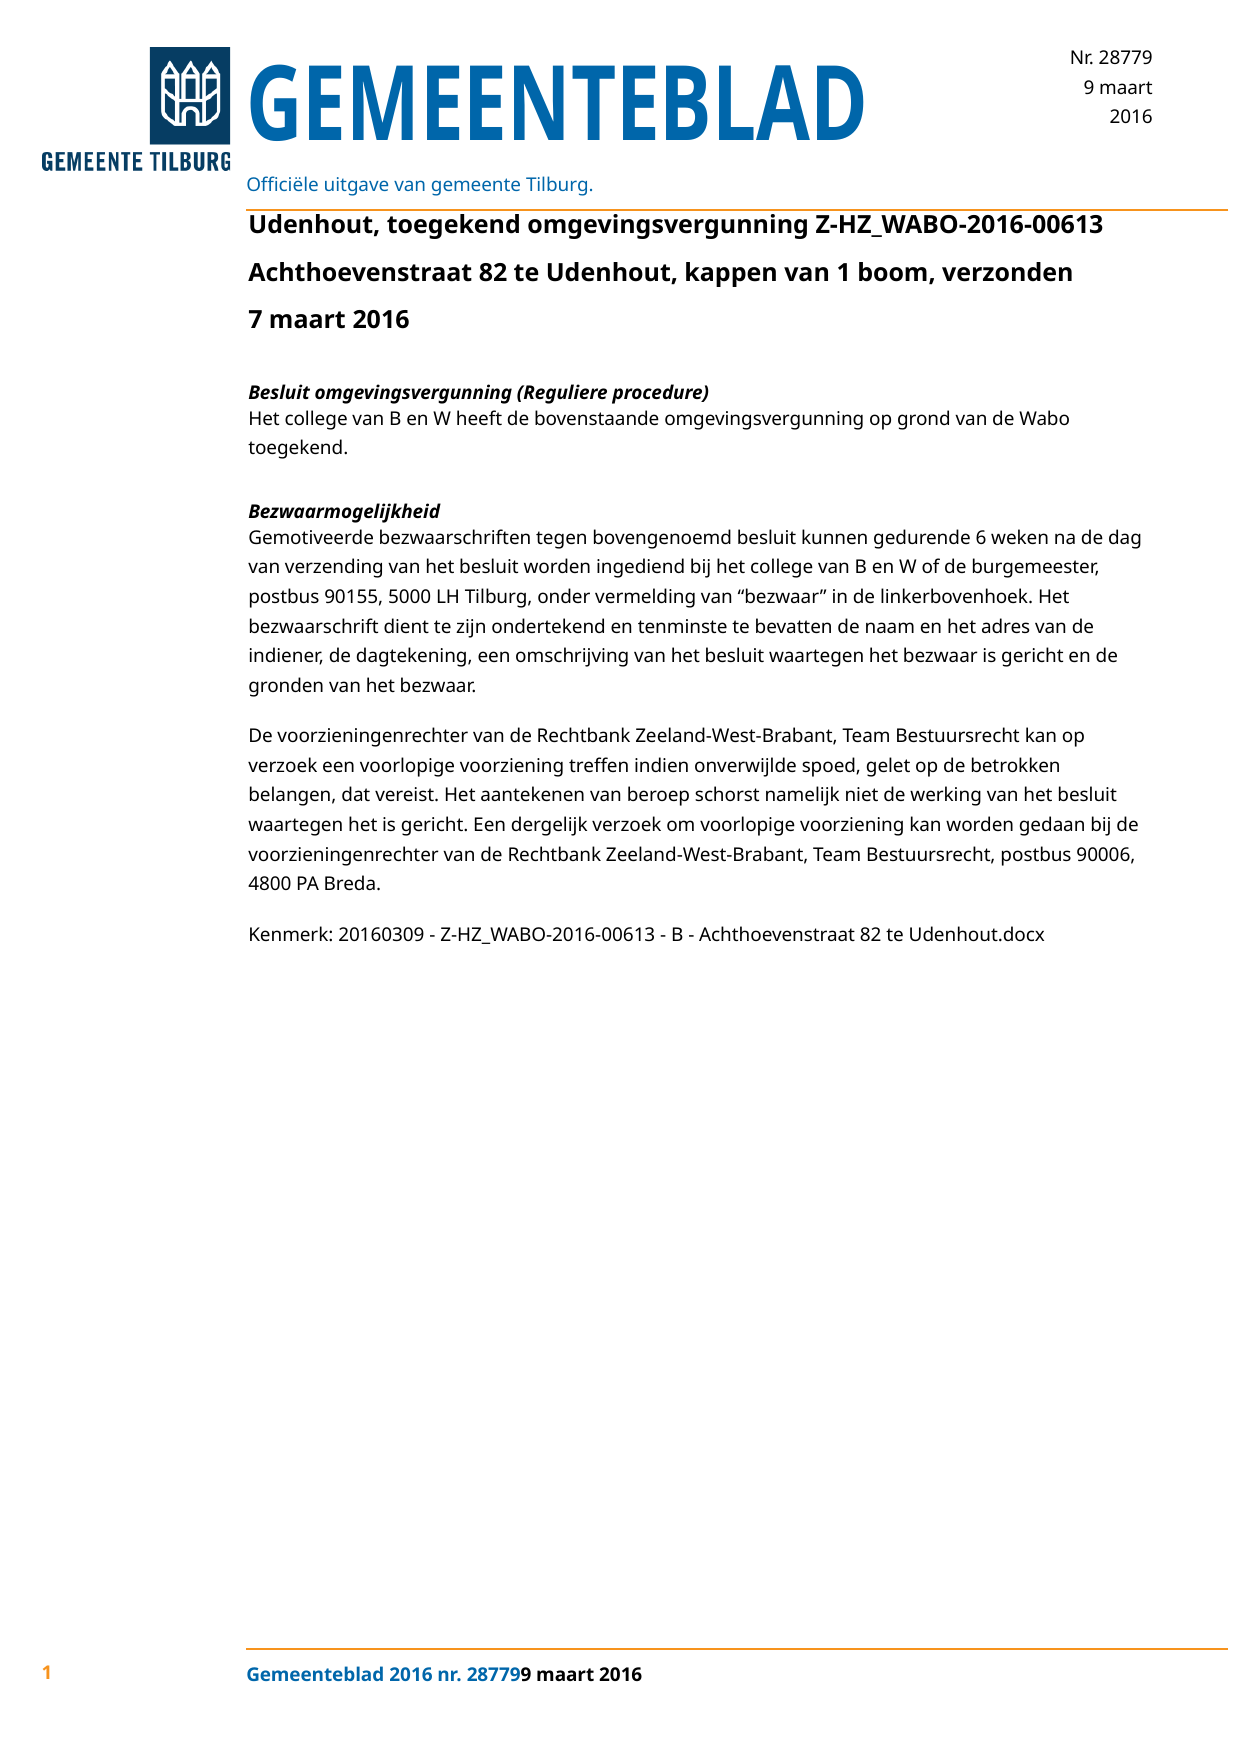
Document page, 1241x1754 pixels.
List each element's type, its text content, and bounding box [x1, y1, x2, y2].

text Besluit omgevingsvergunning (Reguliere procedure) [248, 379, 1152, 405]
text Gemotiveerde bezwaarschriften tegen bovengenoemd besluit kunnen gedurende 6 weken na de dag van verzending van het besluit worden ingediend bij het college van B en W of de burgemeester, postbus 90155, 5000 LH Tilburg, onder vermelding van “bezwaar” in de linkerbovenhoek. Het bezwaarschrift dient te zijn ondertekend en tenminste te bevatten de naam en het adres van de indiener, de dagtekening, een omschrijving van het besluit waartegen het bezwaar is gericht en de gronden van het bezwaar. [248, 524, 1152, 698]
text Udenhout, toegekend omgevingsvergunning Z-HZ_WABO-2016-00613 Achthoevenstraat 82 te Udenhout, kappen van 1 boom, verzonden 7 maart 2016 [248, 211, 1152, 336]
text Bezwaarmogelijkheid [248, 498, 1152, 524]
text De voorzieningenrechter van de Rechtbank Zeeland-West-Brabant, Team Bestuursrecht kan op verzoek een voorlopige voorziening treffen indien onverwijlde spoed, gelet op de betrokken belangen, dat vereist. Het aantekenen van beroep schorst namelijk niet de werking van het besluit waartegen het is gericht. Een dergelijk verzoek om voorlopige voorziening kan worden gedaan bij de voorzieningenrechter van de Rechtbank Zeeland-West-Brabant, Team Bestuursrecht, postbus 90006, 4800 PA Breda. [248, 722, 1152, 896]
text Het college van B en W heeft de bovenstaande omgevingsvergunning op grond van de Wabo toegekend. [248, 405, 1152, 460]
text Kenmerk: 20160309 - Z-HZ_WABO-2016-00613 - B - Achthoevenstraat 82 te Udenhout.docx [248, 921, 1152, 946]
picture [41, 47, 231, 172]
